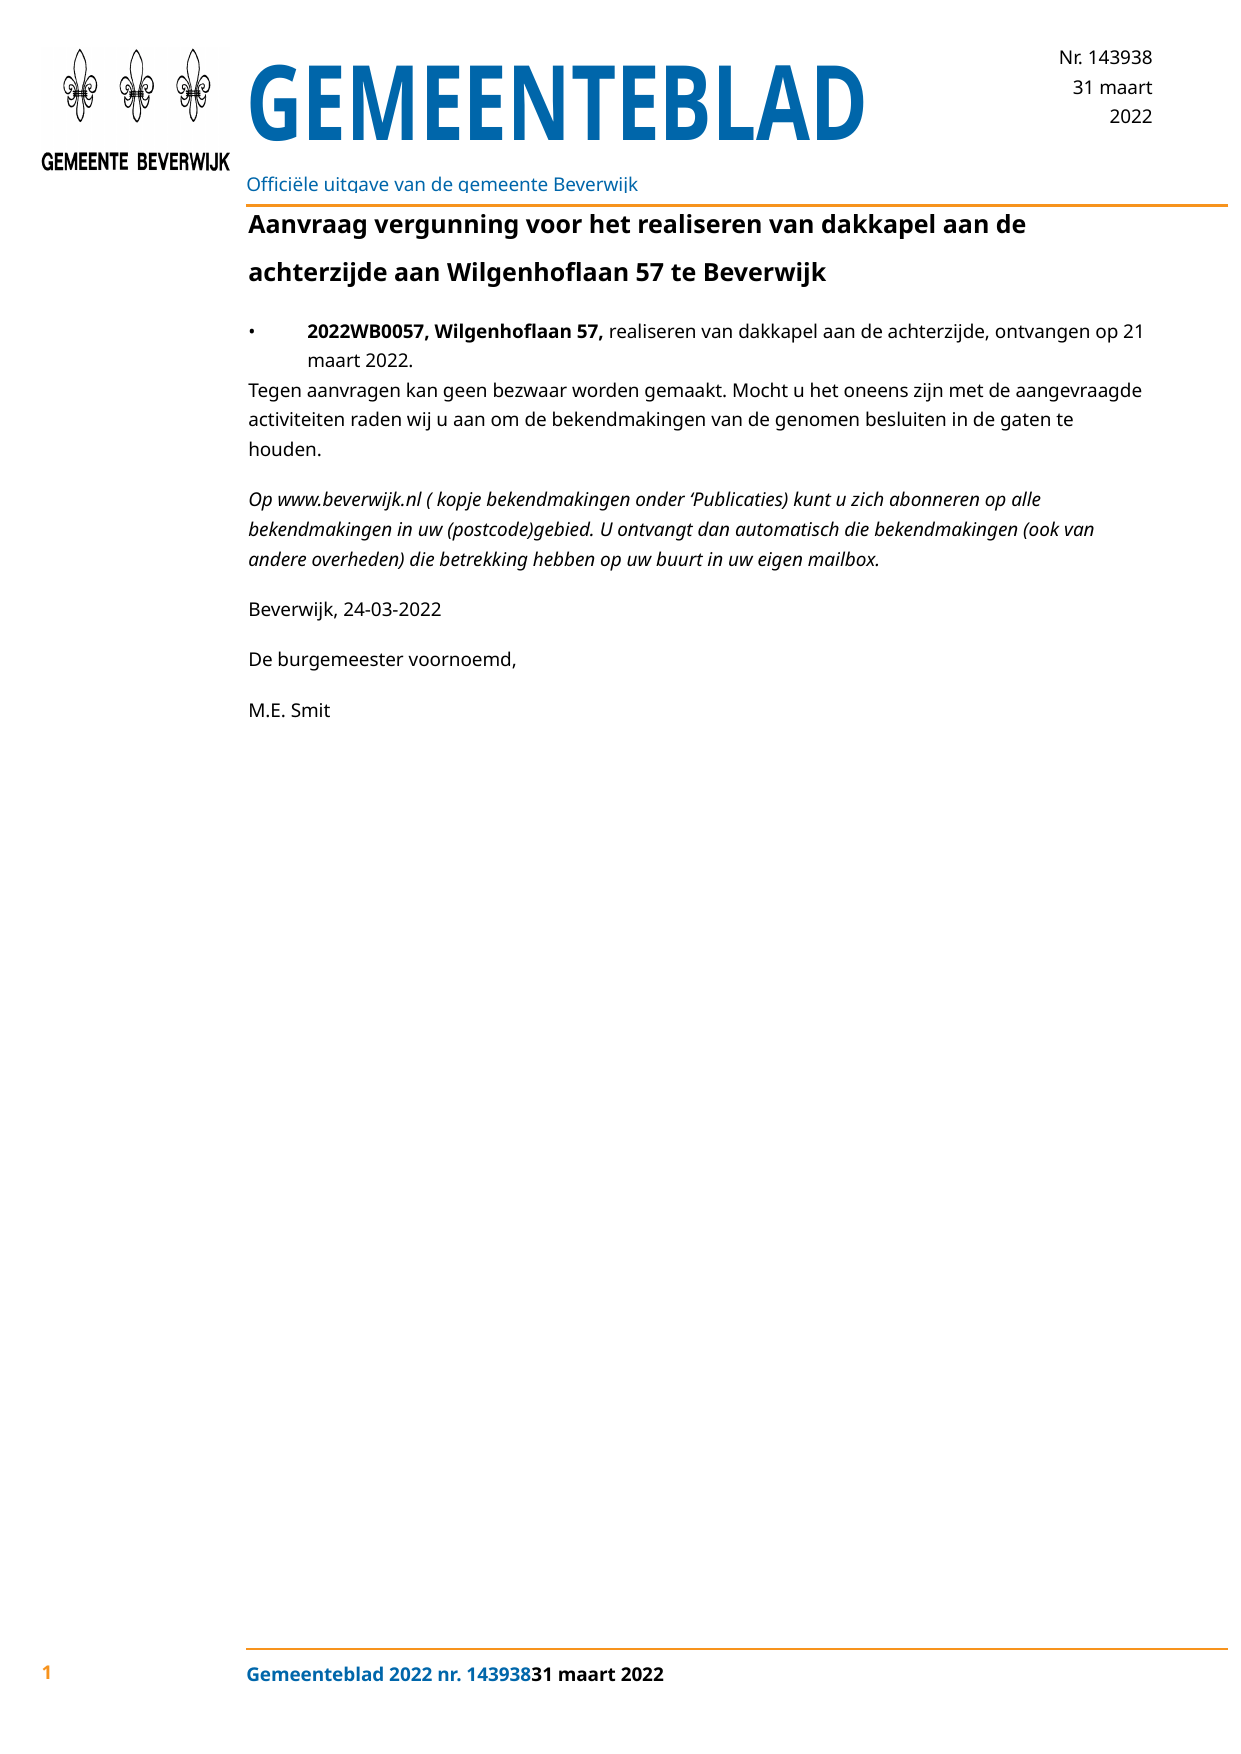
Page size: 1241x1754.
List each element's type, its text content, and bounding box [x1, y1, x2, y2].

text De burgemeester voornoemd, [248, 647, 1152, 672]
text Tegen aanvragen kan geen bezwaar worden gemaakt. Mocht u het oneens zijn met de aangevraagde activiteiten raden wij u aan om de bekendmakingen van de genomen besluiten in de gaten te houden. [248, 377, 1152, 462]
text M.E. Smit [248, 697, 1152, 723]
list 2022WB0057, Wilgenhoflaan 57, realiseren van dakkapel aan de achterzijde, ontvangen op 21 maart 2022. [248, 318, 1152, 373]
text Beverwijk, 24-03-2022 [248, 596, 1152, 622]
picture [41, 47, 231, 172]
text Aanvraag vergunning voor het realiseren van dakkapel aan de achterzijde aan Wilgenhoflaan 57 te Beverwijk [248, 207, 1152, 288]
text Op www.beverwijk.nl ( kopje bekendmakingen onder ‘Publicaties) kunt u zich abonneren op alle bekendmakingen in uw (postcode)gebied. U ontvangt dan automatisch die bekendmakingen (ook van andere overheden) die betrekking hebben op uw buurt in uw eigen mailbox. [248, 487, 1152, 572]
